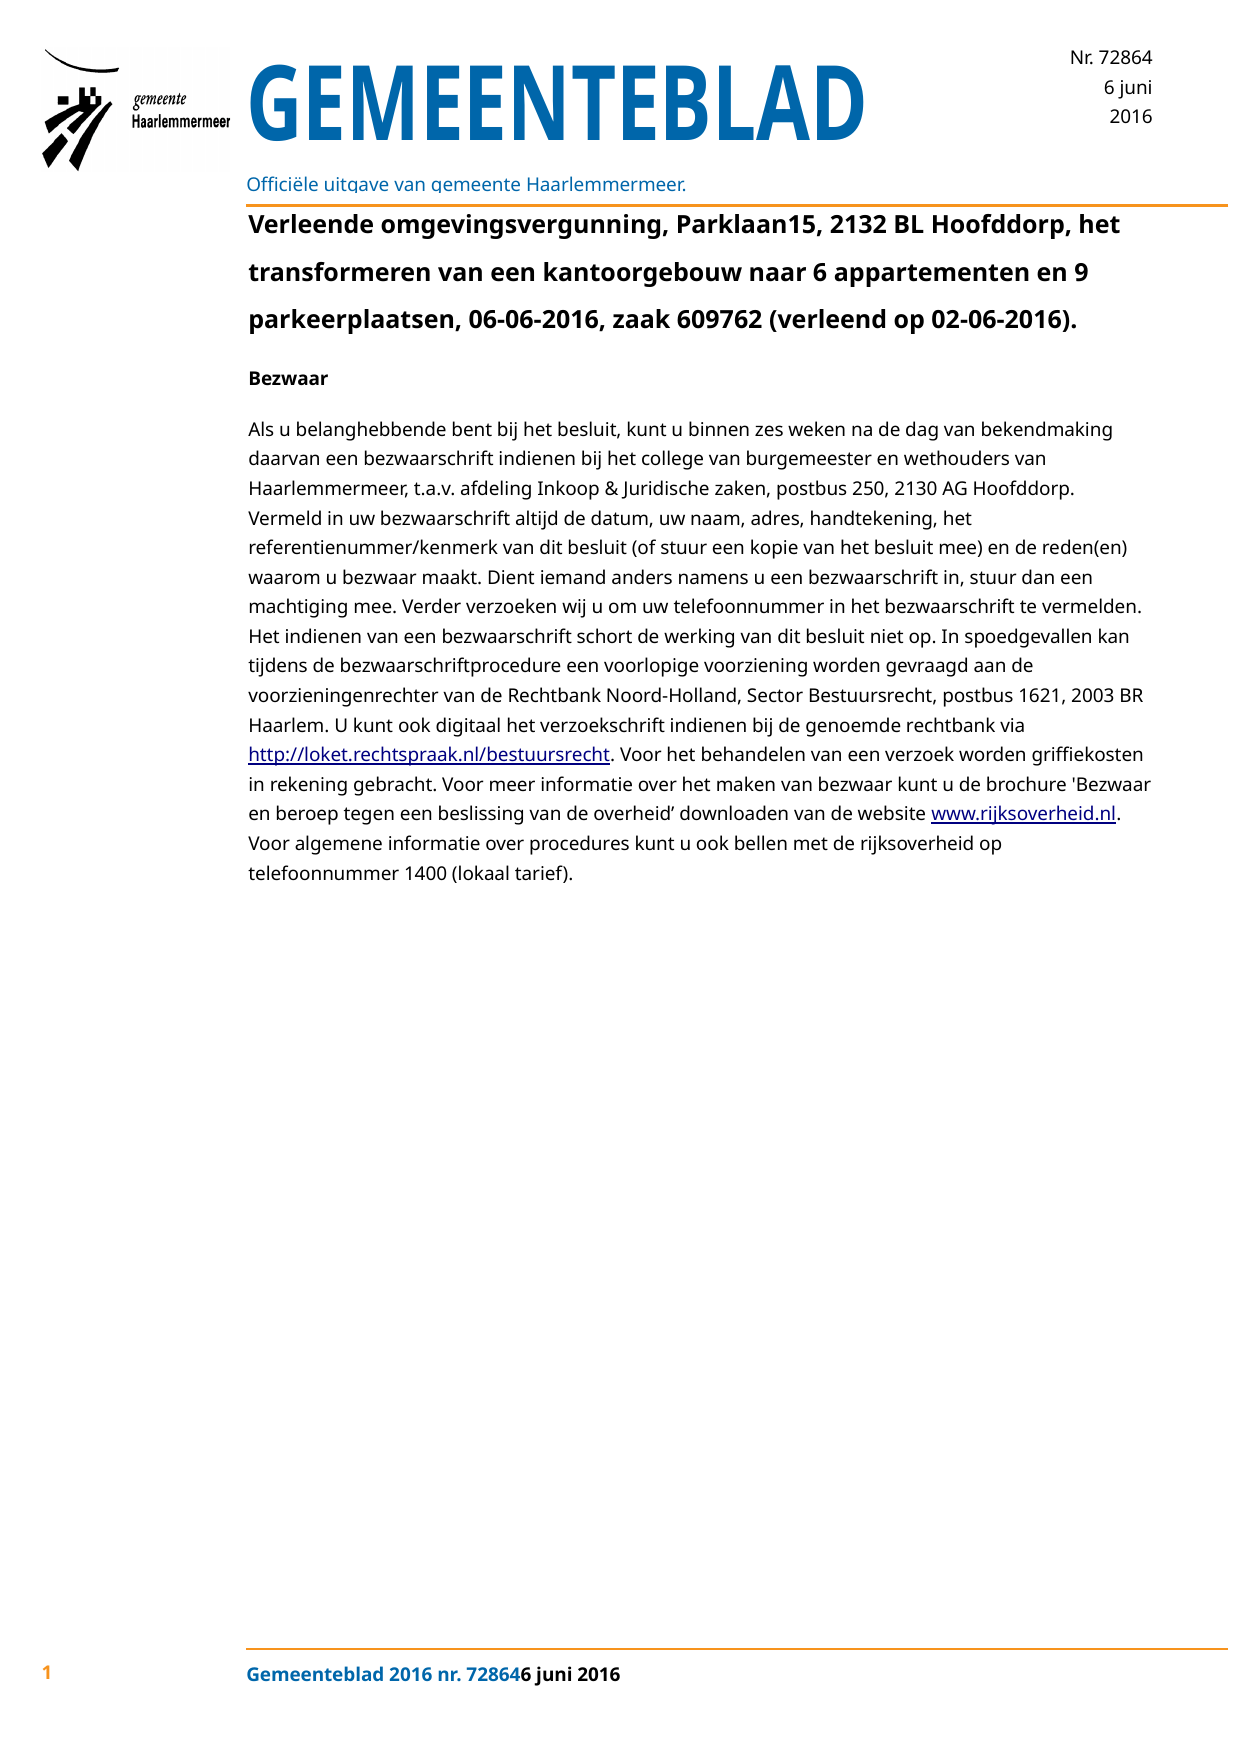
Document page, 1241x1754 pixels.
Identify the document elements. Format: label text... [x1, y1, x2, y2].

picture [41, 47, 231, 172]
text Verleende omgevingsvergunning, Parklaan15, 2132 BL Hoofddorp, het transformeren van een kantoorgebouw naar 6 appartementen en 9 parkeerplaatsen, 06-06-2016, zaak 609762 (verleend op 02-06-2016). [248, 207, 1152, 336]
text Als u belanghebbende bent bij het besluit, kunt u binnen zes weken na de dag van bekendmaking daarvan een bezwaarschrift indienen bij het college van burgemeester en wethouders van Haarlemmermeer, t.a.v. afdeling Inkoop & Juridische zaken, postbus 250, 2130 AG Hoofddorp. Vermeld in uw bezwaarschrift altijd de datum, uw naam, adres, handtekening, het referentienummer/kenmerk van dit besluit (of stuur een kopie van het besluit mee) en de reden(en) waarom u bezwaar maakt. Dient iemand anders namens u een bezwaarschrift in, stuur dan een machtiging mee. Verder verzoeken wij u om uw telefoonnummer in het bezwaarschrift te vermelden. Het indienen van een bezwaarschrift schort de werking van dit besluit niet op. In spoedgevallen kan tijdens de bezwaarschriftprocedure een voorlopige voorziening worden gevraagd aan de voorzieningenrechter van de Rechtbank Noord-Holland, Sector Bestuursrecht, postbus 1621, 2003 BR Haarlem. U kunt ook digitaal het verzoekschrift indienen bij de genoemde rechtbank via http://loket.rechtspraak.nl/bestuursrecht. Voor het behandelen van een verzoek worden griffiekosten in rekening gebracht. Voor meer informatie over het maken van bezwaar kunt u de brochure 'Bezwaar en beroep tegen een beslissing van de overheid’ downloaden van de website www.rijksoverheid.nl. Voor algemene informatie over procedures kunt u ook bellen met de rijksoverheid op telefoonnummer 1400 (lokaal tarief). [248, 416, 1152, 885]
text Bezwaar [248, 366, 1152, 391]
